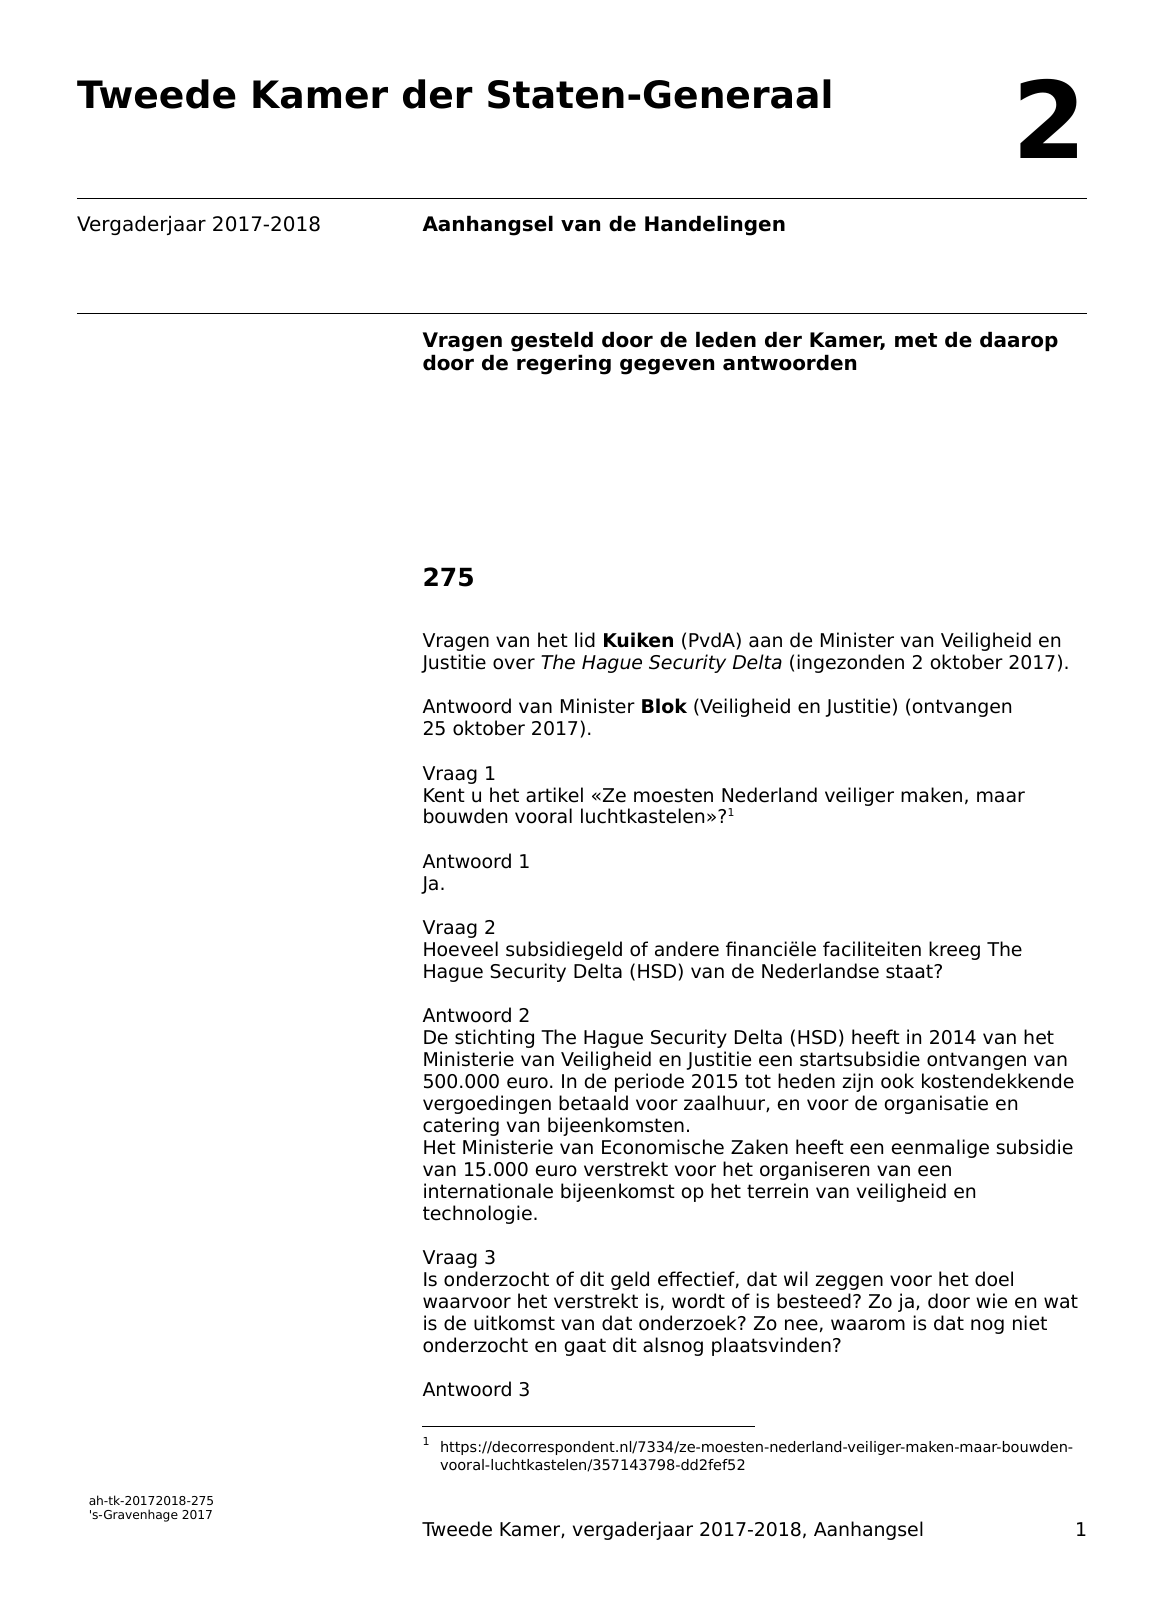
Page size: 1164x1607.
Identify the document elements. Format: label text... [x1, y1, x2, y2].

text Antwoord van Minister Blok (Veiligheid en Justitie) (ontvangen 25 oktober 2017). [422, 696, 1087, 740]
text De stichting The Hague Security Delta (HSD) heeft in 2014 van het Ministerie van Veiligheid en Justitie een startsubsidie ontvangen van 500.000 euro. In de periode 2015 tot heden zijn ook kostendekkende vergoedingen betaald voor zaalhuur, en voor de organisatie en catering van bijeenkomsten. [422, 1027, 1087, 1137]
text 275 [422, 563, 1087, 592]
text Antwoord 2 [422, 1005, 1087, 1027]
table_cell Aanhangsel van de Handelingen [422, 199, 1087, 313]
text Ja. [422, 873, 1087, 894]
table_cell Vragen gesteld door de leden der Kamer, met de daarop door de regering gegeven antwoorden [422, 314, 1087, 375]
text Vraag 3 [422, 1247, 1087, 1269]
text Vraag 1 [422, 762, 1087, 784]
text Antwoord 3 [422, 1379, 1087, 1401]
text Vragen van het lid Kuiken (PvdA) aan de Minister van Veiligheid en Justitie over The Hague Security Delta (ingezonden 2 oktober 2017). [422, 630, 1087, 674]
table_header Tweede Kamer der Staten-Generaal [77, 59, 886, 198]
text Vraag 2 [422, 917, 1087, 939]
text https://decorrespondent.nl/7334/ze-moesten-nederland-veiliger-maken-maar-bouwden-vooral-luchtkastelen/357143798-dd2fef52 [422, 1435, 1087, 1474]
text ah-tk-20172018-275 [88, 1494, 323, 1508]
text Is onderzocht of dit geld effectief, dat wil zeggen voor het doel waarvoor het verstrekt is, wordt of is besteed? Zo ja, door wie en wat is de uitkomst van dat onderzoek? Zo nee, waarom is dat nog niet onderzocht en gaat dit alsnog plaatsvinden? [422, 1269, 1087, 1357]
table_cell Vergaderjaar 2017-2018 [77, 199, 422, 313]
text Het Ministerie van Economische Zaken heeft een eenmalige subsidie van 15.000 euro verstrekt voor het organiseren van een internationale bijeenkomst op het terrein van veiligheid en technologie. [422, 1137, 1087, 1225]
text Kent u het artikel «Ze moesten Nederland veiliger maken, maar bouwden vooral luchtkastelen»? [422, 784, 1087, 828]
table_cell [77, 314, 422, 375]
text 's-Gravenhage 2017 [88, 1508, 323, 1522]
table_header 2 [886, 59, 1087, 198]
text Hoeveel subsidiegeld of andere financiële faciliteiten kreeg The Hague Security Delta (HSD) van de Nederlandse staat? [422, 939, 1087, 983]
text Antwoord 1 [422, 851, 1087, 873]
